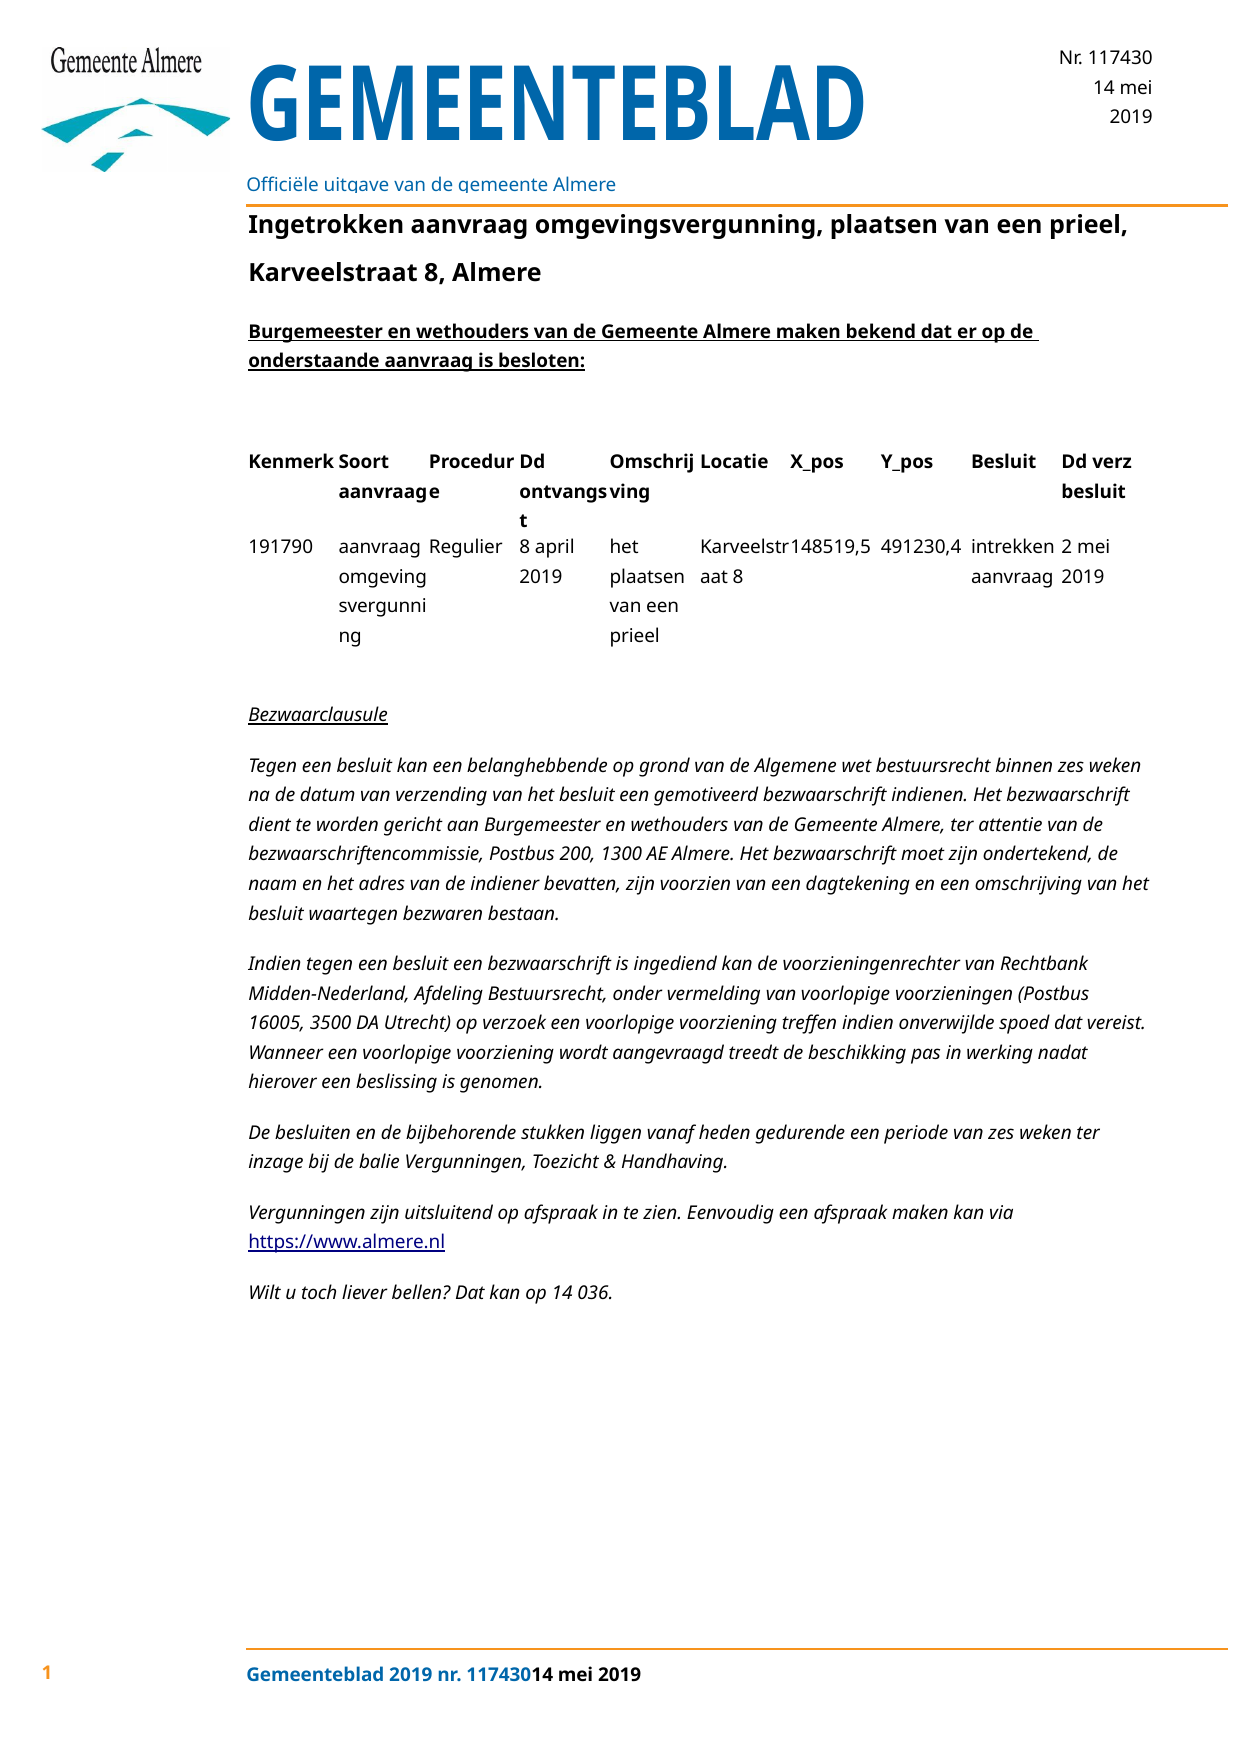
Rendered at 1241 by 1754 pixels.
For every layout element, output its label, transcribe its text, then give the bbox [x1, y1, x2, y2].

table_cell intrekken aanvraag [971, 533, 1061, 648]
table_cell 491230,4 [881, 533, 971, 648]
table_header Soort aanvraag [338, 449, 429, 533]
table_header Omschrijving [609, 449, 700, 533]
text De besluiten en de bijbehorende stukken liggen vanaf heden gedurende een periode van zes weken ter inzage bij de balie Vergunningen, Toezicht & Handhaving. [248, 1119, 1152, 1174]
table_cell Regulier [429, 533, 519, 648]
table_cell Karveelstraat 8 [700, 533, 790, 648]
text Indien tegen een besluit een bezwaarschrift is ingediend kan de voorzieningenrechter van Rechtbank Midden-Nederland, Afdeling Bestuursrecht, onder vermelding van voorlopige voorzieningen (Postbus 16005, 3500 DA Utrecht) op verzoek een voorlopige voorziening treffen indien onverwijlde spoed dat vereist. Wanneer een voorlopige voorziening wordt aangevraagd treedt de beschikking pas in werking nadat hierover een beslissing is genomen. [248, 950, 1152, 1094]
table_cell aanvraag omgevingsvergunning [338, 533, 429, 648]
text Vergunningen zijn uitsluitend op afspraak in te zien. Eenvoudig een afspraak maken kan via https://www.almere.nl [248, 1199, 1152, 1254]
table_header Kenmerk [248, 449, 338, 533]
text Burgemeester en wethouders van de Gemeente Almere maken bekend dat er op de onderstaande aanvraag is besloten: [248, 318, 1152, 373]
table_cell 148519,5 [790, 533, 881, 648]
table_header Besluit [971, 449, 1061, 533]
table_header Dd verz besluit [1061, 449, 1152, 533]
table_header Dd ontvangst [519, 449, 609, 533]
table_header X_pos [790, 449, 881, 533]
table_header Locatie [700, 449, 790, 533]
text Tegen een besluit kan een belanghebbende op grond van de Algemene wet bestuursrecht binnen zes weken na de datum van verzending van het besluit een gemotiveerd bezwaarschrift indienen. Het bezwaarschrift dient te worden gericht aan Burgemeester en wethouders van de Gemeente Almere, ter attentie van de bezwaarschriftencommissie, Postbus 200, 1300 AE Almere. Het bezwaarschrift moet zijn ondertekend, de naam en het adres van de indiener bevatten, zijn voorzien van een dagtekening en een omschrijving van het besluit waartegen bezwaren bestaan. [248, 752, 1152, 926]
table_header Y_pos [881, 449, 971, 533]
table_cell 2 mei 2019 [1061, 533, 1152, 648]
text Bezwaarclausule [248, 701, 1152, 727]
text Wilt u toch liever bellen? Dat kan op 14 036. [248, 1279, 1152, 1305]
table_cell 191790 [248, 533, 338, 648]
text Ingetrokken aanvraag omgevingsvergunning, plaatsen van een prieel, Karveelstraat 8, Almere [248, 207, 1152, 288]
table_header Procedure [429, 449, 519, 533]
table_cell het plaatsen van een prieel [609, 533, 700, 648]
picture [41, 47, 231, 172]
table_cell 8 april 2019 [519, 533, 609, 648]
